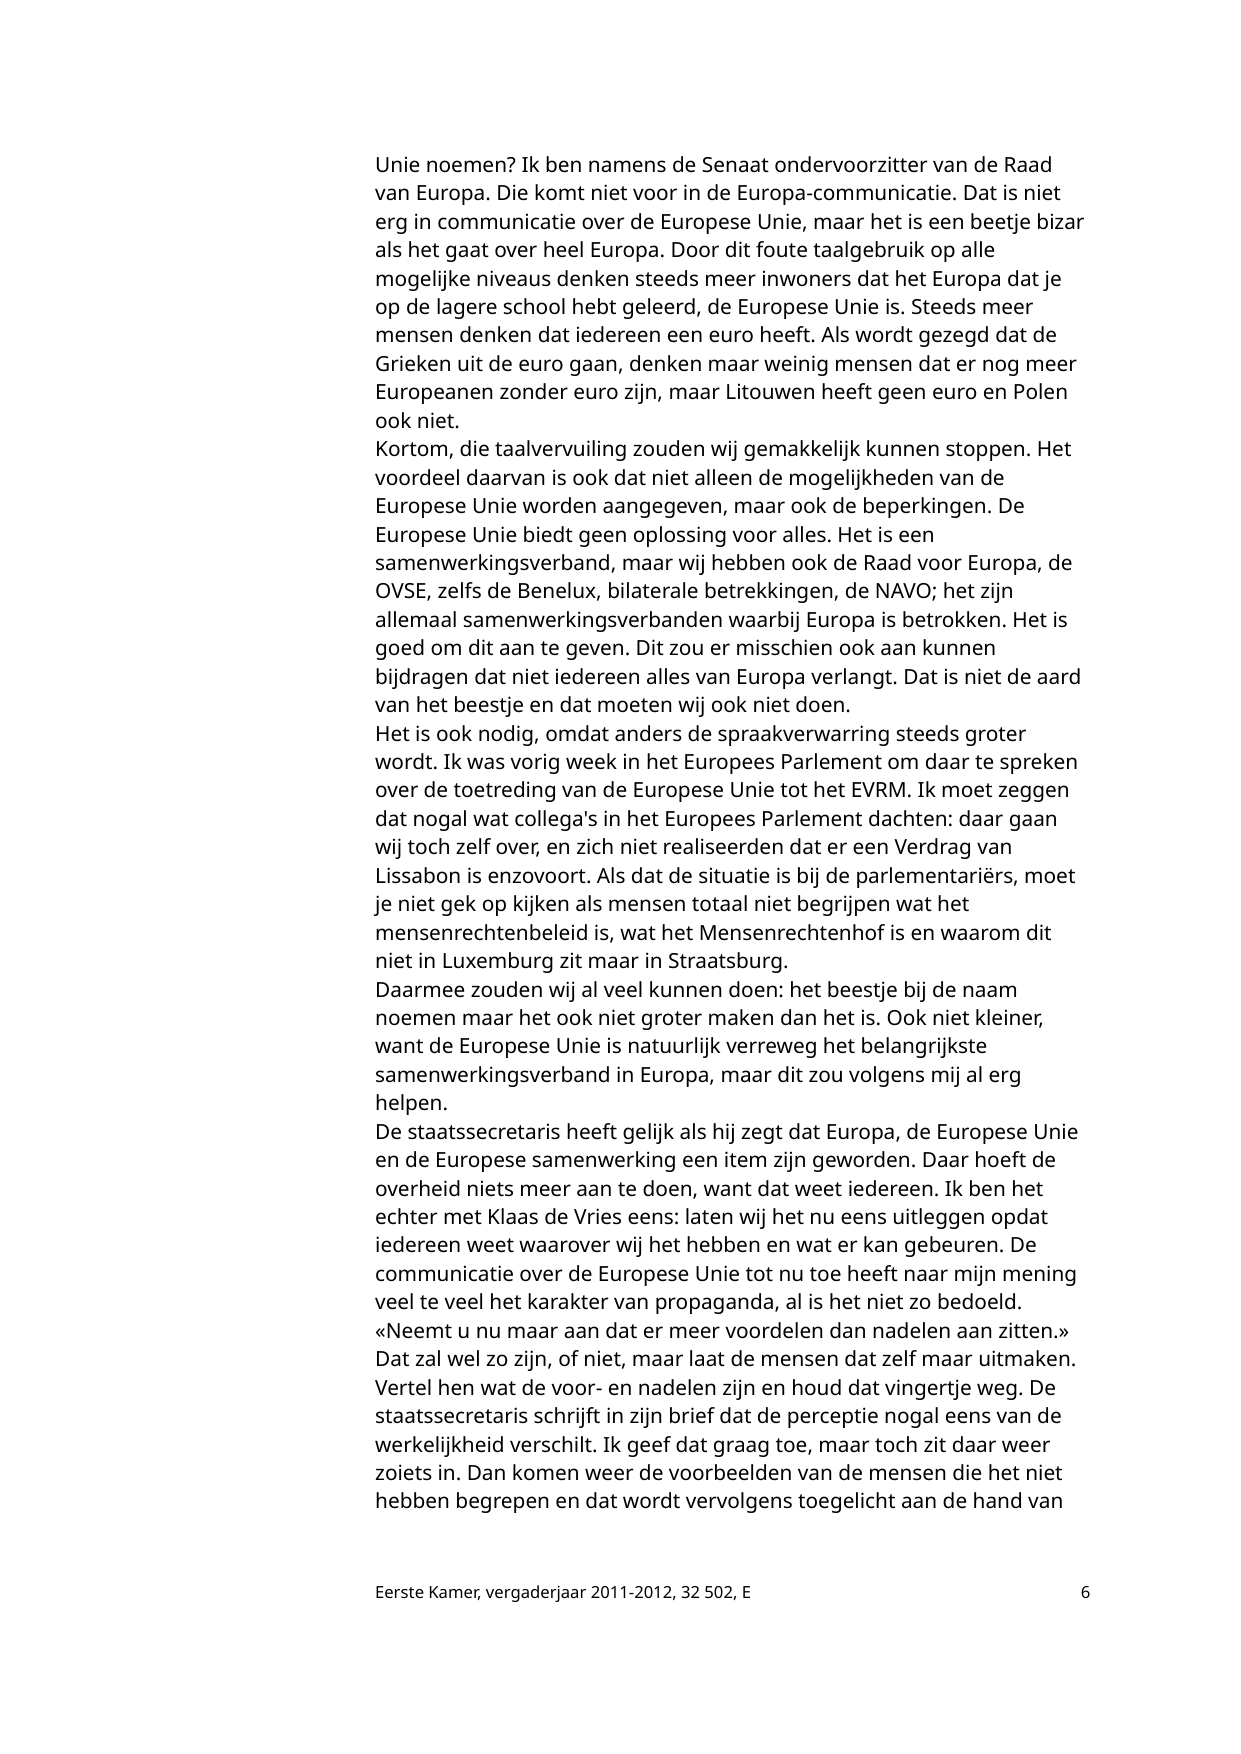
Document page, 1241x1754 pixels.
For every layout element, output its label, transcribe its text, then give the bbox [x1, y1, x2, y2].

text Daarmee zouden wij al veel kunnen doen: het beestje bij de naam noemen maar het ook niet groter maken dan het is. Ook niet kleiner, want de Europese Unie is natuurlijk verreweg het belangrijkste samenwerkingsverband in Europa, maar dit zou volgens mij al erg helpen. [375, 975, 1090, 1117]
text De staatssecretaris heeft gelijk als hij zegt dat Europa, de Europese Unie en de Europese samenwerking een item zijn geworden. Daar hoeft de overheid niets meer aan te doen, want dat weet iedereen. Ik ben het echter met Klaas de Vries eens: laten wij het nu eens uitleggen opdat iedereen weet waarover wij het hebben en wat er kan gebeuren. De communicatie over de Europese Unie tot nu toe heeft naar mijn mening veel te veel het karakter van propaganda, al is het niet zo bedoeld. «Neemt u nu maar aan dat er meer voordelen dan nadelen aan zitten.» Dat zal wel zo zijn, of niet, maar laat de mensen dat zelf maar uitmaken. Vertel hen wat de voor- en nadelen zijn en houd dat vingertje weg. De staatssecretaris schrijft in zijn brief dat de perceptie nogal eens van de werkelijkheid verschilt. Ik geef dat graag toe, maar toch zit daar weer zoiets in. Dan komen weer de voorbeelden van de mensen die het niet hebben begrepen en dat wordt vervolgens toegelicht aan de hand van [375, 1117, 1090, 1515]
text Kortom, die taalvervuiling zouden wij gemakkelijk kunnen stoppen. Het voordeel daarvan is ook dat niet alleen de mogelijkheden van de Europese Unie worden aangegeven, maar ook de beperkingen. De Europese Unie biedt geen oplossing voor alles. Het is een samenwerkingsverband, maar wij hebben ook de Raad voor Europa, de OVSE, zelfs de Benelux, bilaterale betrekkingen, de NAVO; het zijn allemaal samenwerkingsverbanden waarbij Europa is betrokken. Het is goed om dit aan te geven. Dit zou er misschien ook aan kunnen bijdragen dat niet iedereen alles van Europa verlangt. Dat is niet de aard van het beestje en dat moeten wij ook niet doen. [375, 434, 1090, 719]
text Unie noemen? Ik ben namens de Senaat ondervoorzitter van de Raad van Europa. Die komt niet voor in de Europa-communicatie. Dat is niet erg in communicatie over de Europese Unie, maar het is een beetje bizar als het gaat over heel Europa. Door dit foute taalgebruik op alle mogelijke niveaus denken steeds meer inwoners dat het Europa dat je op de lagere school hebt geleerd, de Europese Unie is. Steeds meer mensen denken dat iedereen een euro heeft. Als wordt gezegd dat de Grieken uit de euro gaan, denken maar weinig mensen dat er nog meer Europeanen zonder euro zijn, maar Litouwen heeft geen euro en Polen ook niet. [375, 150, 1090, 434]
text Het is ook nodig, omdat anders de spraakverwarring steeds groter wordt. Ik was vorig week in het Europees Parlement om daar te spreken over de toetreding van de Europese Unie tot het EVRM. Ik moet zeggen dat nogal wat collega's in het Europees Parlement dachten: daar gaan wij toch zelf over, en zich niet realiseerden dat er een Verdrag van Lissabon is enzovoort. Als dat de situatie is bij de parlementariërs, moet je niet gek op kijken als mensen totaal niet begrijpen wat het mensenrechtenbeleid is, wat het Mensenrechtenhof is en waarom dit niet in Luxemburg zit maar in Straatsburg. [375, 719, 1090, 975]
